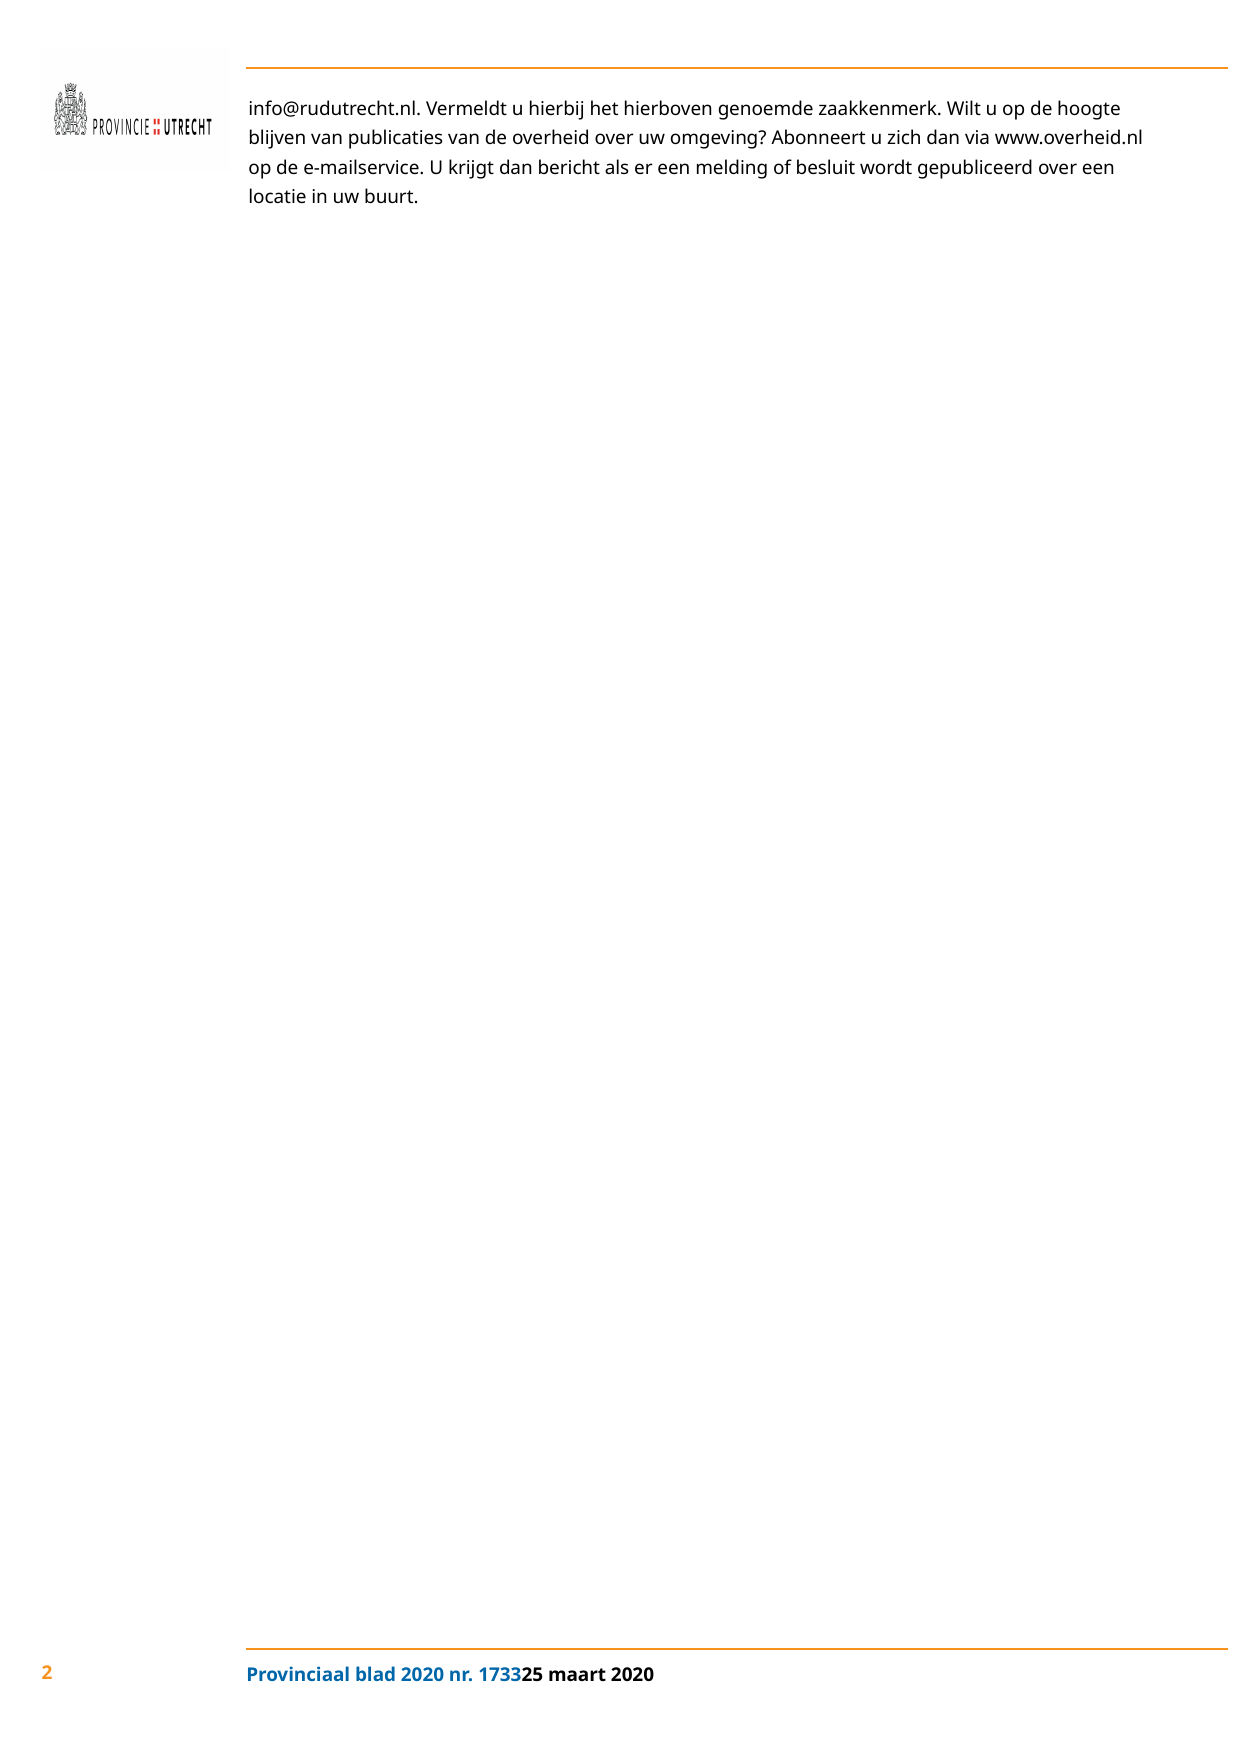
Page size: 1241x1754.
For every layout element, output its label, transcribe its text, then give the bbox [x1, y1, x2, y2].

text info@rudutrecht.nl. Vermeldt u hierbij het hierboven genoemde zaakkenmerk. Wilt u op de hoogte blijven van publicaties van de overheid over uw omgeving? Abonneert u zich dan via www.overheid.nl op de e-mailservice. U krijgt dan bericht als er een melding of besluit wordt gepubliceerd over een locatie in uw buurt. [248, 95, 1152, 209]
picture [41, 47, 231, 172]
